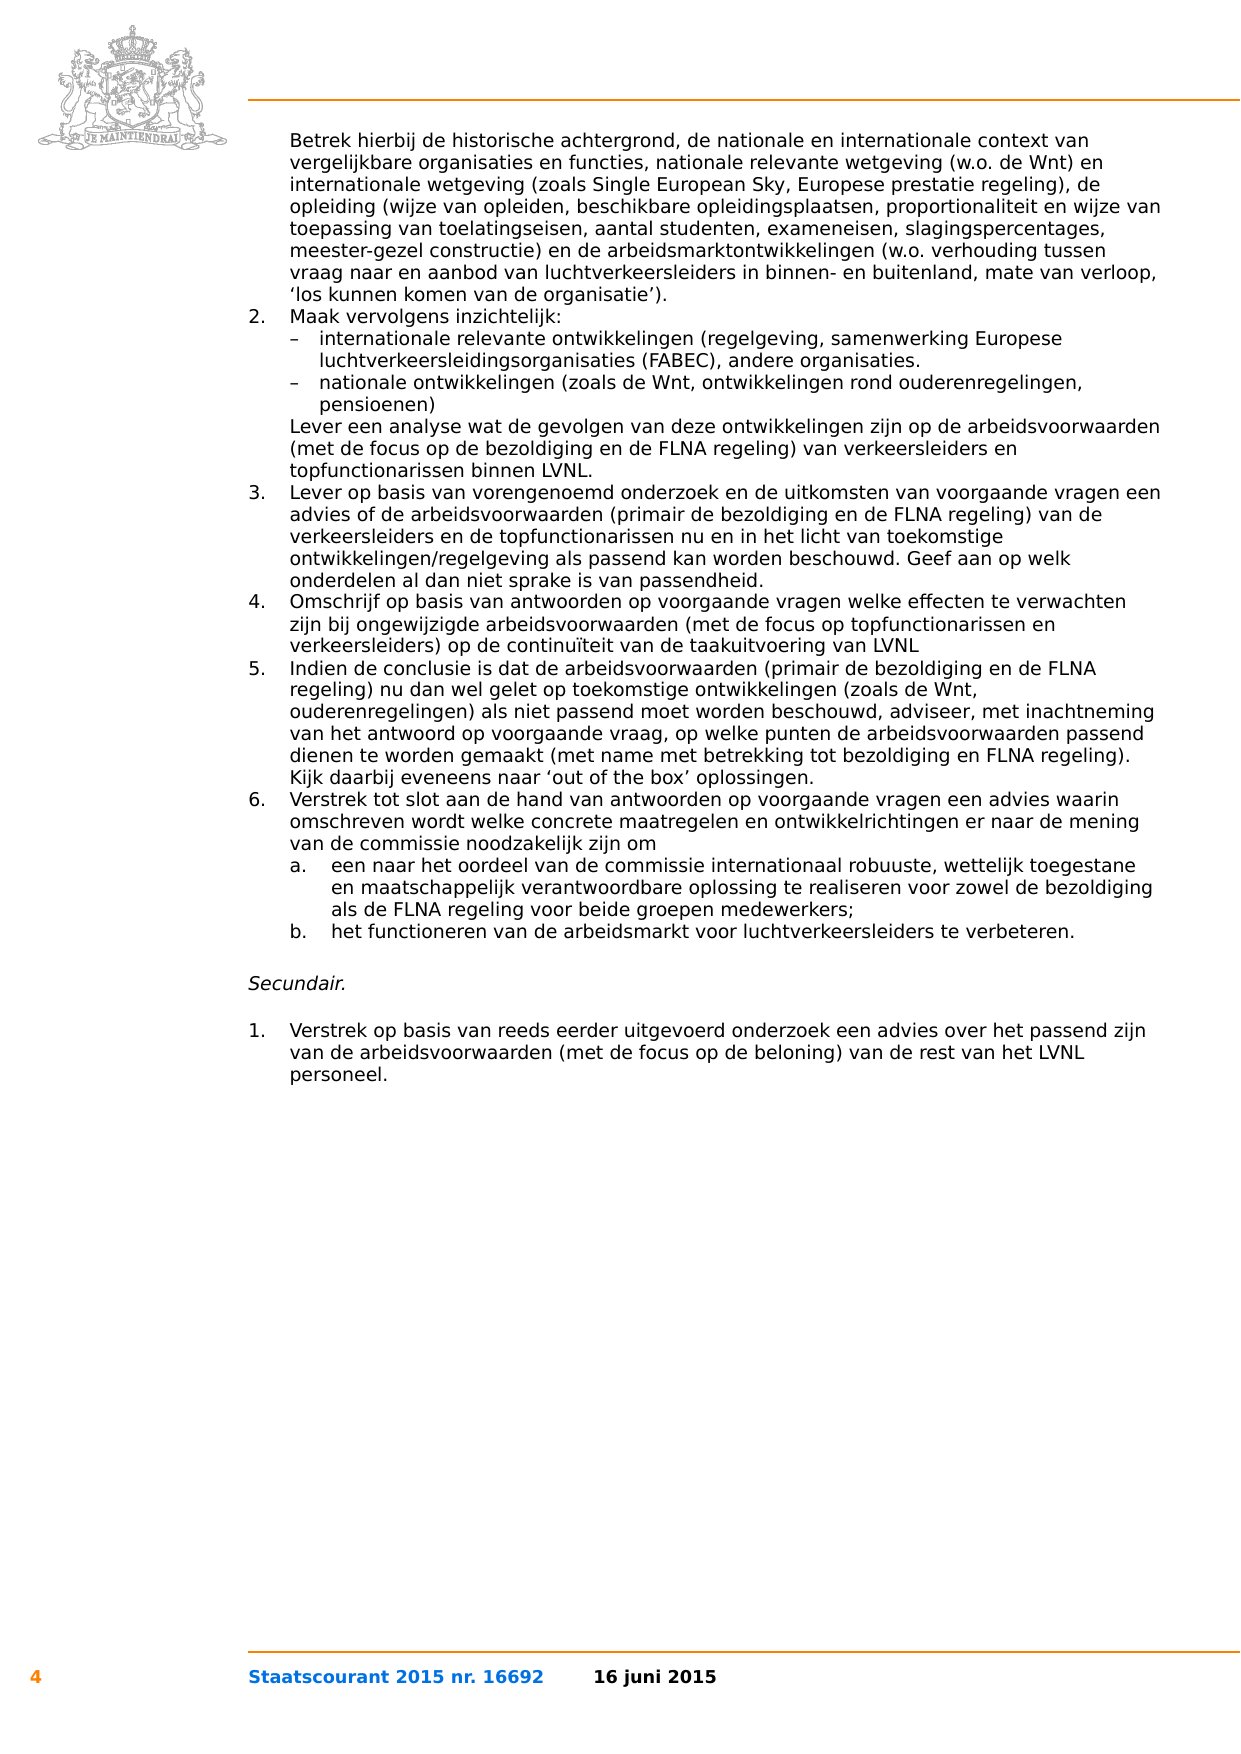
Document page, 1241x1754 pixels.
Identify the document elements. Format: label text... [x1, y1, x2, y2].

text b. het functioneren van de arbeidsmarkt voor luchtverkeersleiders te verbeteren. [289, 921, 1163, 943]
text 2. Maak vervolgens inzichtelijk: [248, 306, 1163, 328]
subtitle Secundair. [248, 973, 1163, 995]
text 4. Omschrijf op basis van antwoorden op voorgaande vragen welke effecten te verwachten zijn bij ongewijzigde arbeidsvoorwaarden (met de focus op topfunctionarissen en verkeersleiders) op de continuïteit van de taakuitvoering van LVNL [248, 591, 1163, 657]
text – nationale ontwikkelingen (zoals de Wnt, ontwikkelingen rond ouderenregelingen, pensioenen) [289, 372, 1163, 416]
text 1. Verstrek op basis van reeds eerder uitgevoerd onderzoek een advies over het passend zijn van de arbeidsvoorwaarden (met de focus op de beloning) van de rest van het LVNL personeel. [248, 1020, 1163, 1086]
text Lever een analyse wat de gevolgen van deze ontwikkelingen zijn op de arbeidsvoorwaarden (met de focus op de bezoldiging en de FLNA regeling) van verkeersleiders en topfunctionarissen binnen LVNL. [289, 416, 1163, 482]
text Betrek hierbij de historische achtergrond, de nationale en internationale context van vergelijkbare organisaties en functies, nationale relevante wetgeving (w.o. de Wnt) en internationale wetgeving (zoals Single European Sky, Europese prestatie regeling), de opleiding (wijze van opleiden, beschikbare opleidingsplaatsen, proportionaliteit en wijze van toepassing van toelatingseisen, aantal studenten, exameneisen, slagingspercentages, meester-gezel constructie) en de arbeidsmarktontwikkelingen (w.o. verhouding tussen vraag naar en aanbod van luchtverkeersleiders in binnen- en buitenland, mate van verloop, ‘los kunnen komen van de organisatie’). [289, 130, 1163, 306]
text 3. Lever op basis van vorengenoemd onderzoek en de uitkomsten van voorgaande vragen een advies of de arbeidsvoorwaarden (primair de bezoldiging en de FLNA regeling) van de verkeersleiders en de topfunctionarissen nu en in het licht van toekomstige ontwikkelingen/regelgeving als passend kan worden beschouwd. Geef aan op welk onderdelen al dan niet sprake is van passendheid. [248, 482, 1163, 591]
text – internationale relevante ontwikkelingen (regelgeving, samenwerking Europese luchtverkeersleidingsorganisaties (FABEC), andere organisaties. [289, 328, 1163, 372]
text 6. Verstrek tot slot aan de hand van antwoorden op voorgaande vragen een advies waarin omschreven wordt welke concrete maatregelen en ontwikkelrichtingen er naar de mening van de commissie noodzakelijk zijn om [248, 789, 1163, 855]
text 5. Indien de conclusie is dat de arbeidsvoorwaarden (primair de bezoldiging en de FLNA regeling) nu dan wel gelet op toekomstige ontwikkelingen (zoals de Wnt, ouderenregelingen) als niet passend moet worden beschouwd, adviseer, met inachtneming van het antwoord op voorgaande vraag, op welke punten de arbeidsvoorwaarden passend dienen te worden gemaakt (met name met betrekking tot bezoldiging en FLNA regeling). Kijk daarbij eveneens naar ‘out of the box’ oplossingen. [248, 657, 1163, 789]
picture [38, 25, 227, 150]
text a. een naar het oordeel van de commissie internationaal robuuste, wettelijk toegestane en maatschappelijk verantwoordbare oplossing te realiseren voor zowel de bezoldiging als de FLNA regeling voor beide groepen medewerkers; [289, 855, 1163, 921]
